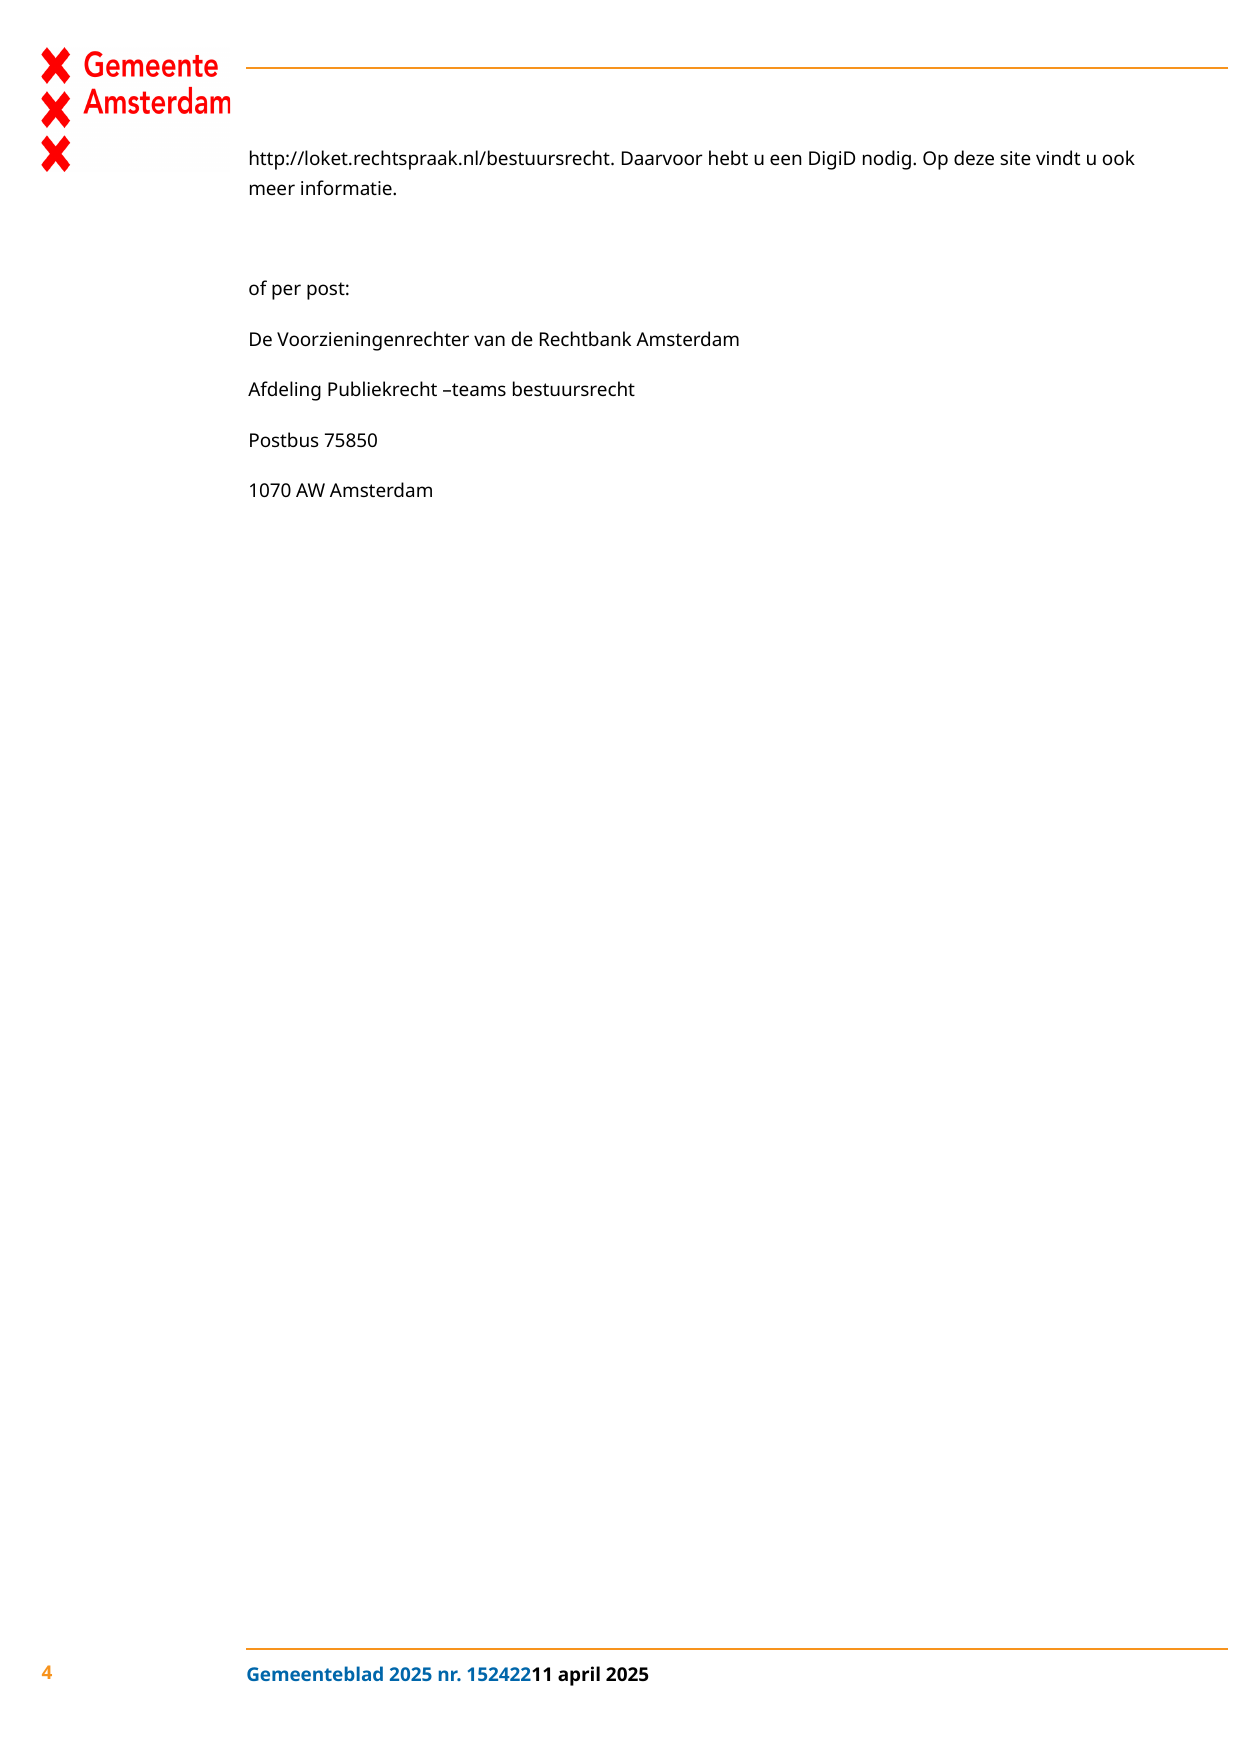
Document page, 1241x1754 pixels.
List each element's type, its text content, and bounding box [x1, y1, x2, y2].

text 1070 AW Amsterdam [248, 477, 1152, 503]
picture [41, 47, 231, 172]
text of per post: [248, 276, 1152, 301]
text Postbus 75850 [248, 427, 1152, 453]
text Afdeling Publiekrecht –teams bestuursrecht [248, 376, 1152, 402]
text De Voorzieningenrechter van de Rechtbank Amsterdam [248, 326, 1152, 352]
text http://loket.rechtspraak.nl/bestuursrecht. Daarvoor hebt u een DigiD nodig. Op deze site vindt u ook meer informatie. [248, 145, 1152, 201]
